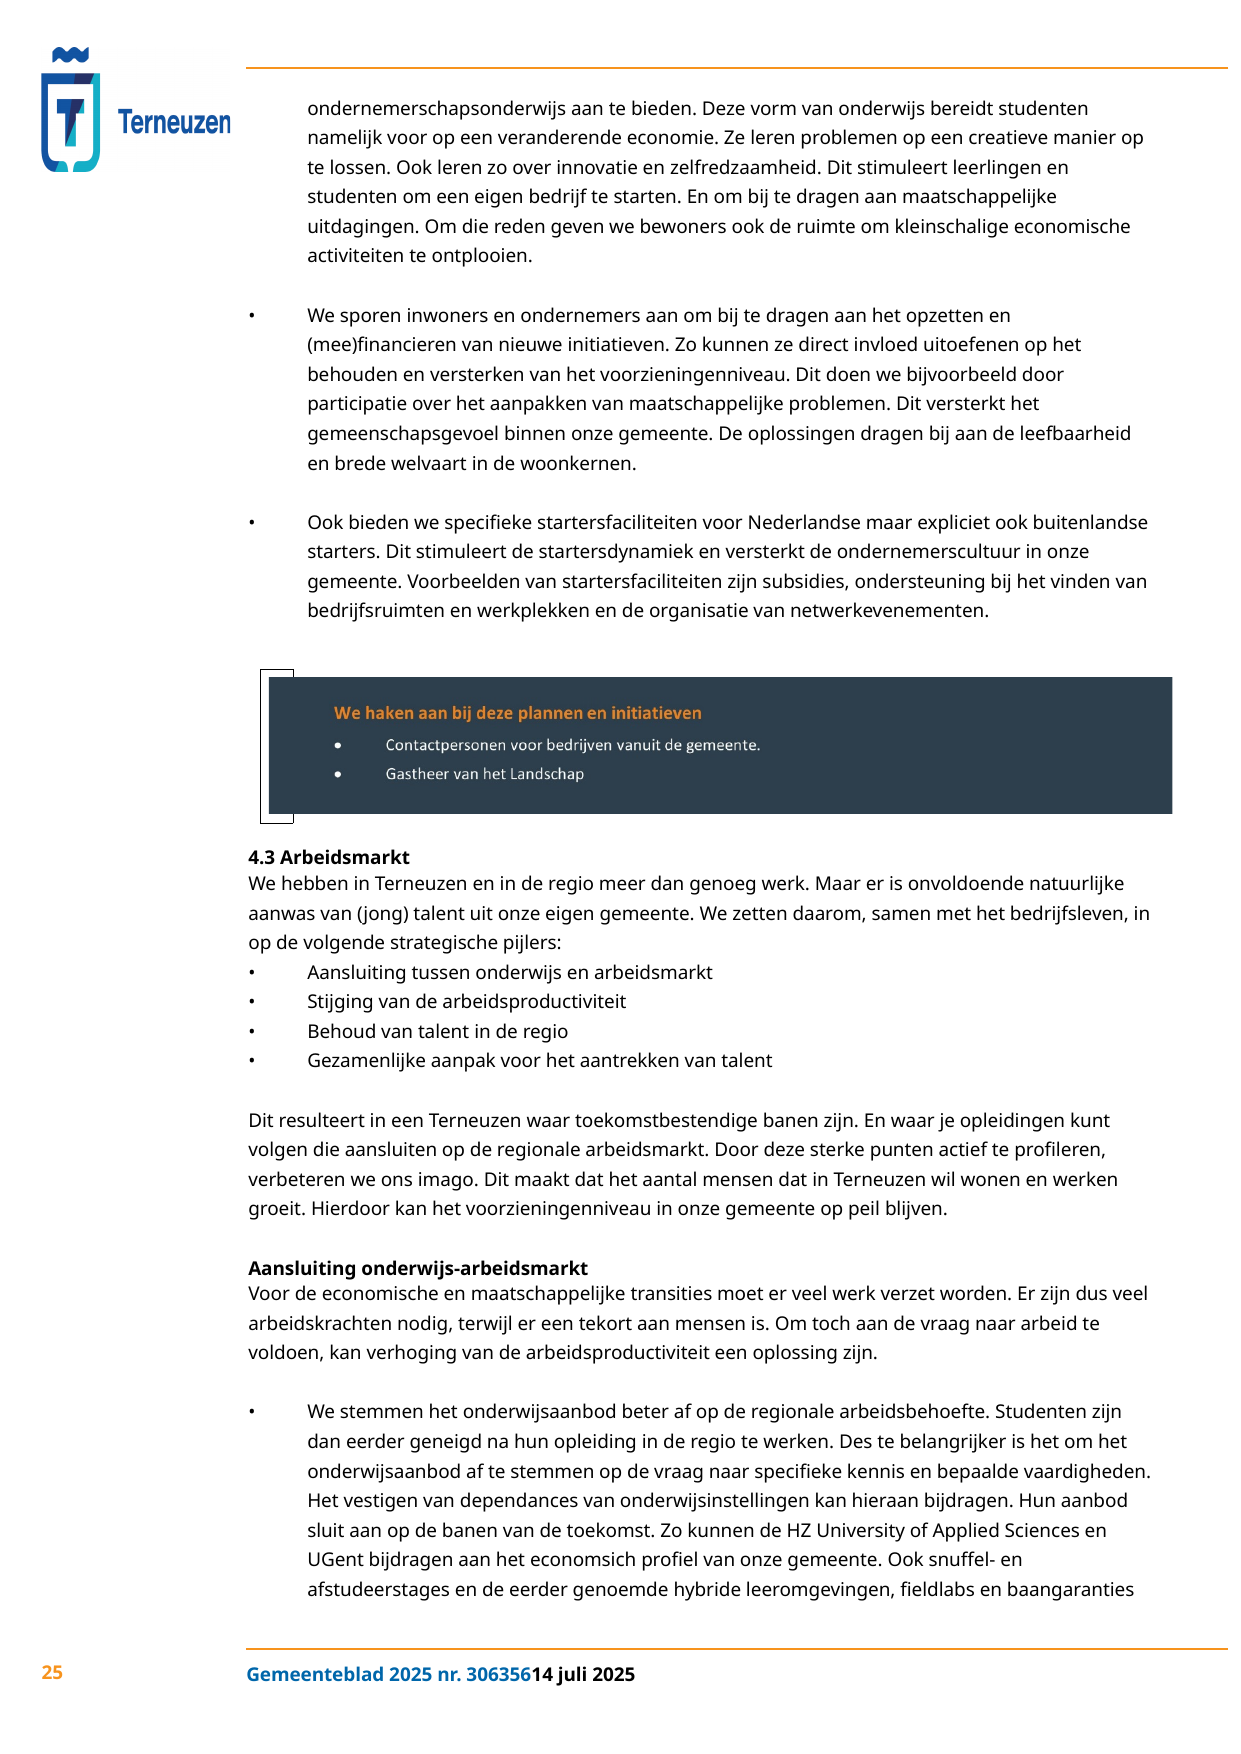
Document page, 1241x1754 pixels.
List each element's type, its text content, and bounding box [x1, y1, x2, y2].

list Behoud van talent in de regio [248, 1018, 1152, 1044]
text 4.3 Arbeidsmarkt [248, 844, 1152, 870]
text Voor de economische en maatschappelijke transities moet er veel werk verzet worden. Er zijn dus veel arbeidskrachten nodig, terwijl er een tekort aan mensen is. Om toch aan de vraag naar arbeid te voldoen, kan verhoging van de arbeidsproductiviteit een oplossing zijn. [248, 1280, 1152, 1365]
list ondernemerschapsonderwijs aan te bieden. Deze vorm van onderwijs bereidt studenten namelijk voor op een veranderende economie. Ze leren problemen op een creatieve manier op te lossen. Ook leren zo over innovatie en zelfredzaamheid. Dit stimuleert leerlingen en studenten om een eigen bedrijf te starten. En om bij te dragen aan maatschappelijke uitdagingen. Om die reden geven we bewoners ook de ruimte om kleinschalige economische activiteiten te ontplooien. [248, 95, 1152, 268]
picture [268, 677, 1173, 814]
text We hebben in Terneuzen en in de regio meer dan genoeg werk. Maar er is onvoldoende natuurlijke aanwas van (jong) talent uit onze eigen gemeente. We zetten daarom, samen met het bedrijfsleven, in op de volgende strategische pijlers: [248, 870, 1152, 955]
list Aansluiting tussen onderwijs en arbeidsmarkt [248, 959, 1152, 984]
list We stemmen het onderwijsaanbod beter af op de regionale arbeidsbehoefte. Studenten zijn dan eerder geneigd na hun opleiding in de regio te werken. Des te belangrijker is het om het onderwijsaanbod af te stemmen op de vraag naar specifieke kennis en bepaalde vaardigheden. Het vestigen van dependances van onderwijsinstellingen kan hieraan bijdragen. Hun aanbod sluit aan op de banen van de toekomst. Zo kunnen de HZ University of Applied Sciences en UGent bijdragen aan het economsich profiel van onze gemeente. Ook snuffel- en afstudeerstages en de eerder genoemde hybride leeromgevingen, fieldlabs en baangaranties [248, 1399, 1152, 1602]
list Stijging van de arbeidsproductiviteit [248, 988, 1152, 1014]
text Aansluiting onderwijs-arbeidsmarkt [248, 1255, 1152, 1280]
list Ook bieden we specifieke startersfaciliteiten voor Nederlandse maar expliciet ook buitenlandse starters. Dit stimuleert de startersdynamiek en versterkt de ondernemerscultuur in onze gemeente. Voorbeelden van startersfaciliteiten zijn subsidies, ondersteuning bij het vinden van bedrijfsruimten en werkplekken en de organisatie van netwerkevenementen. [248, 509, 1152, 623]
list We sporen inwoners en ondernemers aan om bij te dragen aan het opzetten en (mee)financieren van nieuwe initiatieven. Zo kunnen ze direct invloed uitoefenen op het behouden en versterken van het voorzieningenniveau. Dit doen we bijvoorbeeld door participatie over het aanpakken van maatschappelijke problemen. Dit versterkt het gemeenschapsgevoel binnen onze gemeente. De oplossingen dragen bij aan de leefbaarheid en brede welvaart in de woonkernen. [248, 302, 1152, 476]
list Gezamenlijke aanpak voor het aantrekken van talent [248, 1048, 1152, 1073]
picture [41, 47, 231, 172]
text Dit resulteert in een Terneuzen waar toekomstbestendige banen zijn. En waar je opleidingen kunt volgen die aansluiten op de regionale arbeidsmarkt. Door deze sterke punten actief te profileren, verbeteren we ons imago. Dit maakt dat het aantal mensen dat in Terneuzen wil wonen en werken groeit. Hierdoor kan het voorzieningenniveau in onze gemeente op peil blijven. [248, 1107, 1152, 1221]
